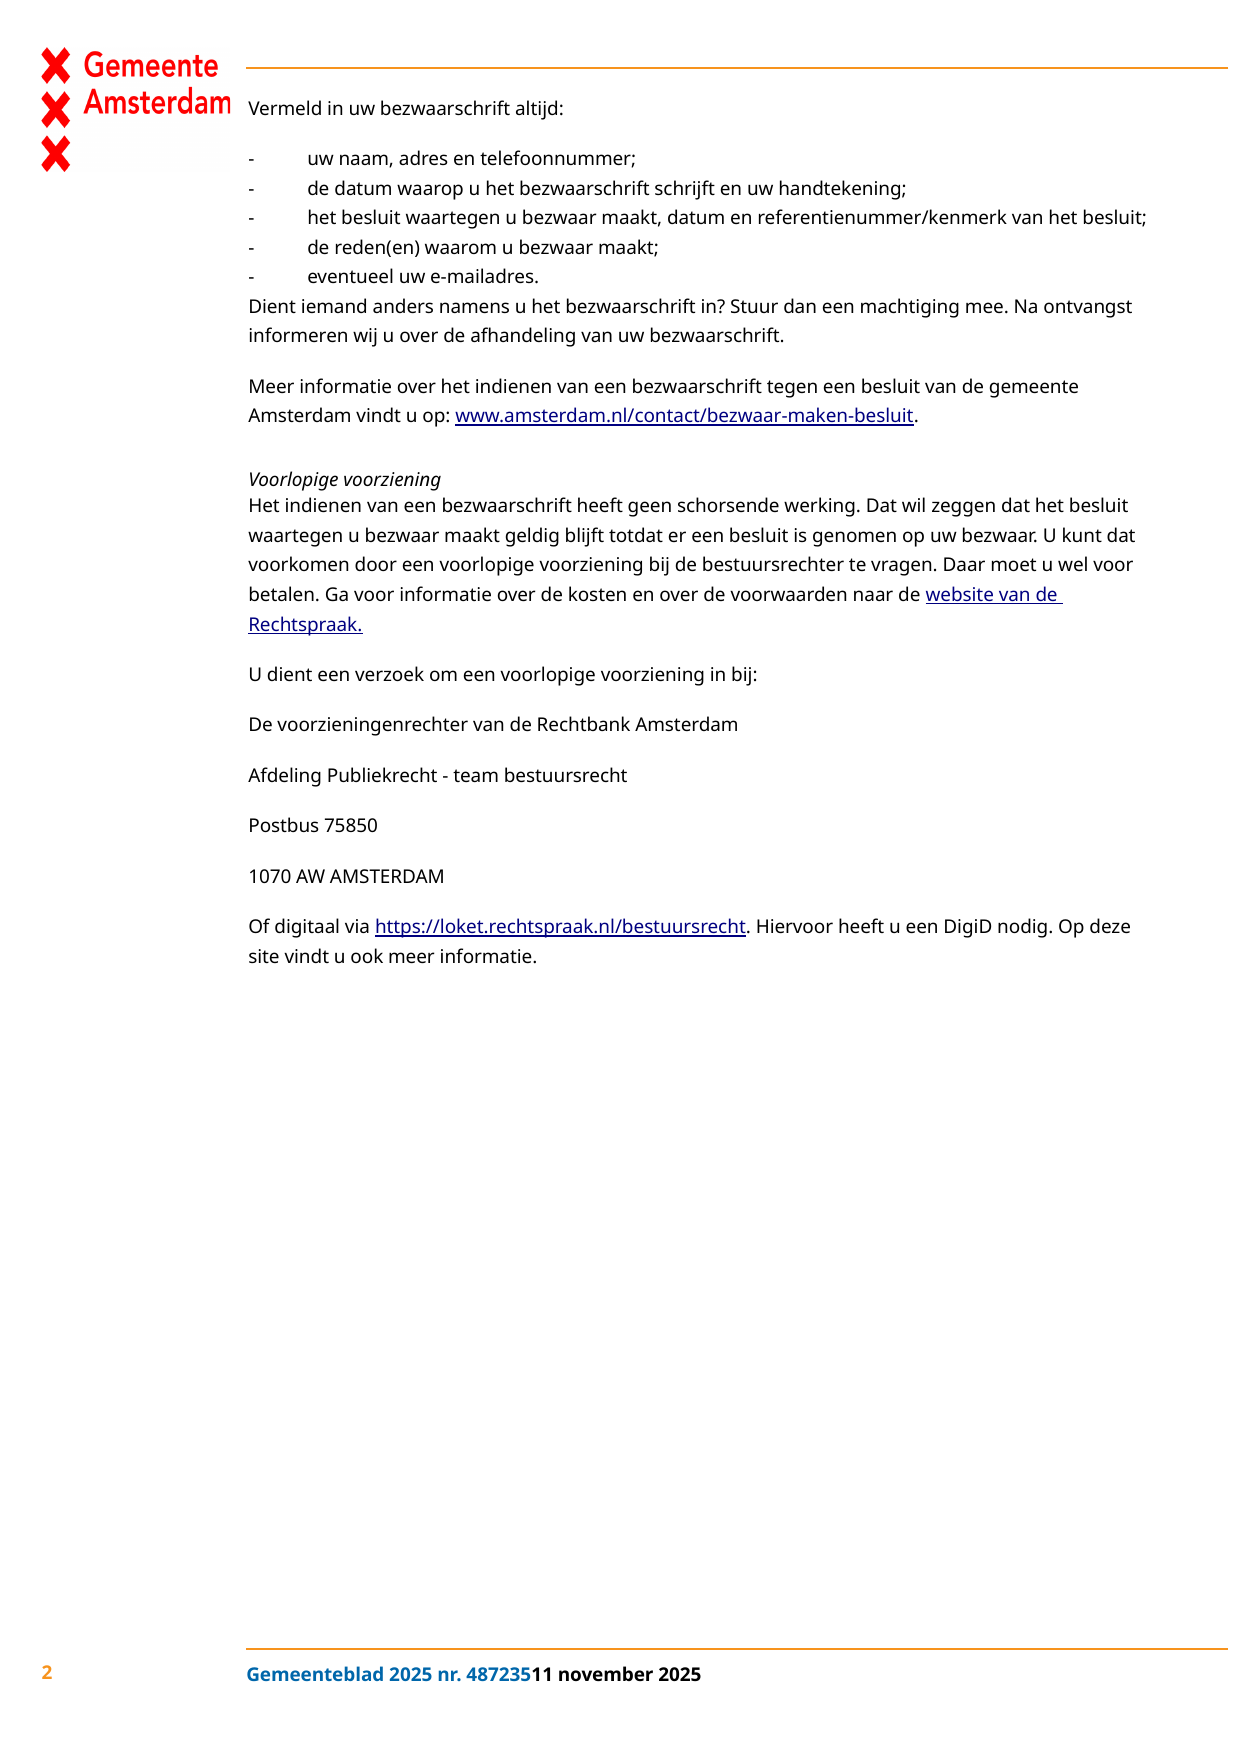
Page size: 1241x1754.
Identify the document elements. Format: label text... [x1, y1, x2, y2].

text Vermeld in uw bezwaarschrift altijd: [248, 95, 1152, 121]
picture [41, 47, 231, 172]
list de datum waarop u het bezwaarschrift schrijft en uw handtekening; [248, 175, 1152, 201]
text Postbus 75850 [248, 812, 1152, 838]
text Het indienen van een bezwaarschrift heeft geen schorsende werking. Dat wil zeggen dat het besluit waartegen u bezwaar maakt geldig blijft totdat er een besluit is genomen op uw bezwaar. U kunt dat voorkomen door een voorlopige voorziening bij de bestuursrechter te vragen. Daar moet u wel voor betalen. Ga voor informatie over de kosten en over de voorwaarden naar de website van de Rechtspraak. [248, 492, 1152, 636]
list het besluit waartegen u bezwaar maakt, datum en referentienummer/kenmerk van het besluit; [248, 204, 1152, 230]
text Dient iemand anders namens u het bezwaarschrift in? Stuur dan een machtiging mee. Na ontvangst informeren wij u over de afhandeling van uw bezwaarschrift. [248, 293, 1152, 348]
text 1070 AW AMSTERDAM [248, 863, 1152, 888]
list uw naam, adres en telefoonnummer; [248, 145, 1152, 171]
text Of digitaal via https://loket.rechtspraak.nl/bestuursrecht. Hiervoor heeft u een DigiD nodig. Op deze site vindt u ook meer informatie. [248, 913, 1152, 968]
text De voorzieningenrechter van de Rechtbank Amsterdam [248, 712, 1152, 737]
text Meer informatie over het indienen van een bezwaarschrift tegen een besluit van de gemeente Amsterdam vindt u op: www.amsterdam.nl/contact/bezwaar-maken-besluit. [248, 373, 1152, 428]
text Afdeling Publiekrecht - team bestuursrecht [248, 762, 1152, 788]
text U dient een verzoek om een voorlopige voorziening in bij: [248, 661, 1152, 687]
text Voorlopige voorziening [248, 467, 1152, 492]
list de reden(en) waarom u bezwaar maakt; [248, 234, 1152, 260]
list eventueel uw e-mailadres. [248, 263, 1152, 289]
